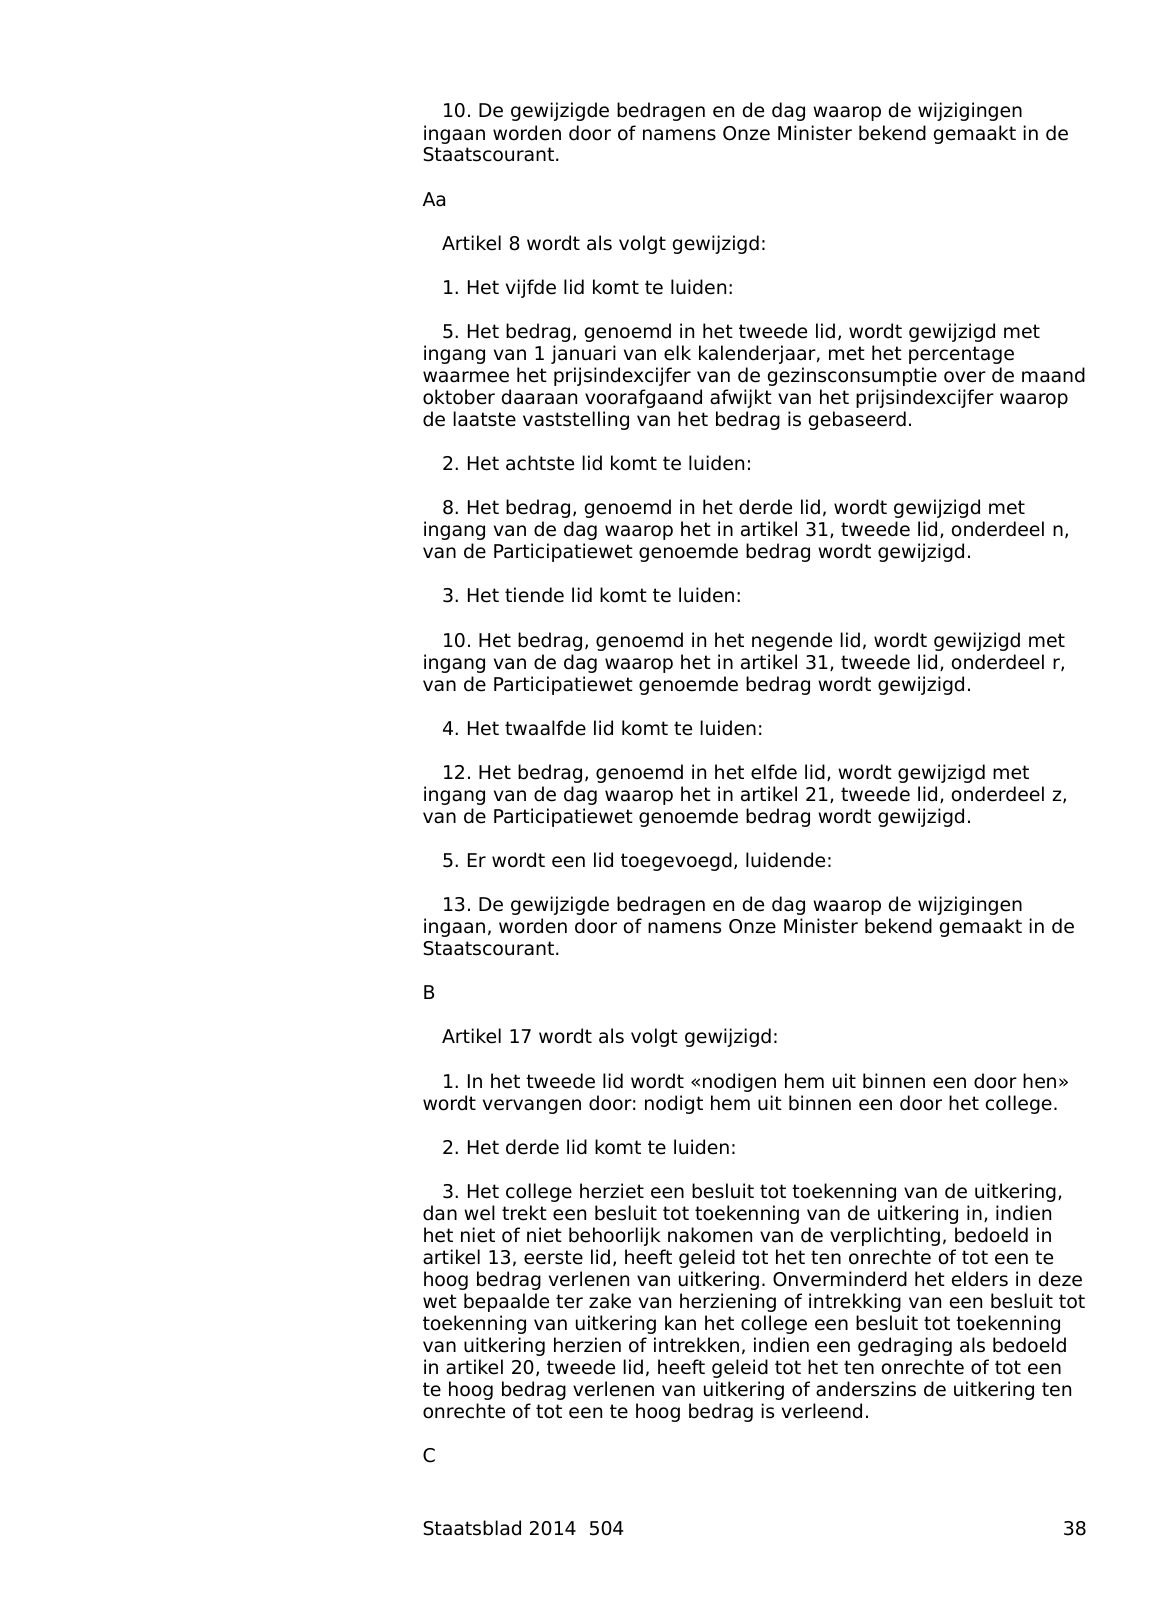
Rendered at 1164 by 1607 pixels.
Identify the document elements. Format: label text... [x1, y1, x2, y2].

text C [422, 1445, 1087, 1467]
text 5. Het bedrag, genoemd in het tweede lid, wordt gewijzigd met ingang van 1 januari van elk kalenderjaar, met het percentage waarmee het prijsindexcijfer van de gezinsconsumptie over de maand oktober daaraan voorafgaand afwijkt van het prijsindexcijfer waarop de laatste vaststelling van het bedrag is gebaseerd. [422, 321, 1087, 431]
text 12. Het bedrag, genoemd in het elfde lid, wordt gewijzigd met ingang van de dag waarop het in artikel 21, tweede lid, onderdeel z, van de Participatiewet genoemde bedrag wordt gewijzigd. [422, 762, 1087, 828]
text 8. Het bedrag, genoemd in het derde lid, wordt gewijzigd met ingang van de dag waarop het in artikel 31, tweede lid, onderdeel n, van de Participatiewet genoemde bedrag wordt gewijzigd. [422, 497, 1087, 563]
text 1. In het tweede lid wordt «nodigen hem uit binnen een door hen» wordt vervangen door: nodigt hem uit binnen een door het college. [422, 1071, 1087, 1114]
text 2. Het derde lid komt te luiden: [422, 1137, 1087, 1159]
text 10. De gewijzigde bedragen en de dag waarop de wijzigingen ingaan worden door of namens Onze Minister bekend gemaakt in de Staatscourant. [422, 100, 1087, 166]
text 4. Het twaalfde lid komt te luiden: [422, 718, 1087, 740]
text 13. De gewijzigde bedragen en de dag waarop de wijzigingen ingaan, worden door of namens Onze Minister bekend gemaakt in de Staatscourant. [422, 894, 1087, 960]
text B [422, 982, 1087, 1004]
text Artikel 8 wordt als volgt gewijzigd: [422, 233, 1087, 255]
text Artikel 17 wordt als volgt gewijzigd: [422, 1026, 1087, 1048]
text 5. Er wordt een lid toegevoegd, luidende: [422, 850, 1087, 872]
text 1. Het vijfde lid komt te luiden: [422, 277, 1087, 299]
text 3. Het tiende lid komt te luiden: [422, 585, 1087, 607]
text 10. Het bedrag, genoemd in het negende lid, wordt gewijzigd met ingang van de dag waarop het in artikel 31, tweede lid, onderdeel r, van de Participatiewet genoemde bedrag wordt gewijzigd. [422, 629, 1087, 696]
text 2. Het achtste lid komt te luiden: [422, 453, 1087, 475]
text Aa [422, 188, 1087, 211]
text 3. Het college herziet een besluit tot toekenning van de uitkering, dan wel trekt een besluit tot toekenning van de uitkering in, indien het niet of niet behoorlijk nakomen van de verplichting, bedoeld in artikel 13, eerste lid, heeft geleid tot het ten onrechte of tot een te hoog bedrag verlenen van uitkering. Onverminderd het elders in deze wet bepaalde ter zake van herziening of intrekking van een besluit tot toekenning van uitkering kan het college een besluit tot toekenning van uitkering herzien of intrekken, indien een gedraging als bedoeld in artikel 20, tweede lid, heeft geleid tot het ten onrechte of tot een te hoog bedrag verlenen van uitkering of anderszins de uitkering ten onrechte of tot een te hoog bedrag is verleend. [422, 1181, 1087, 1423]
